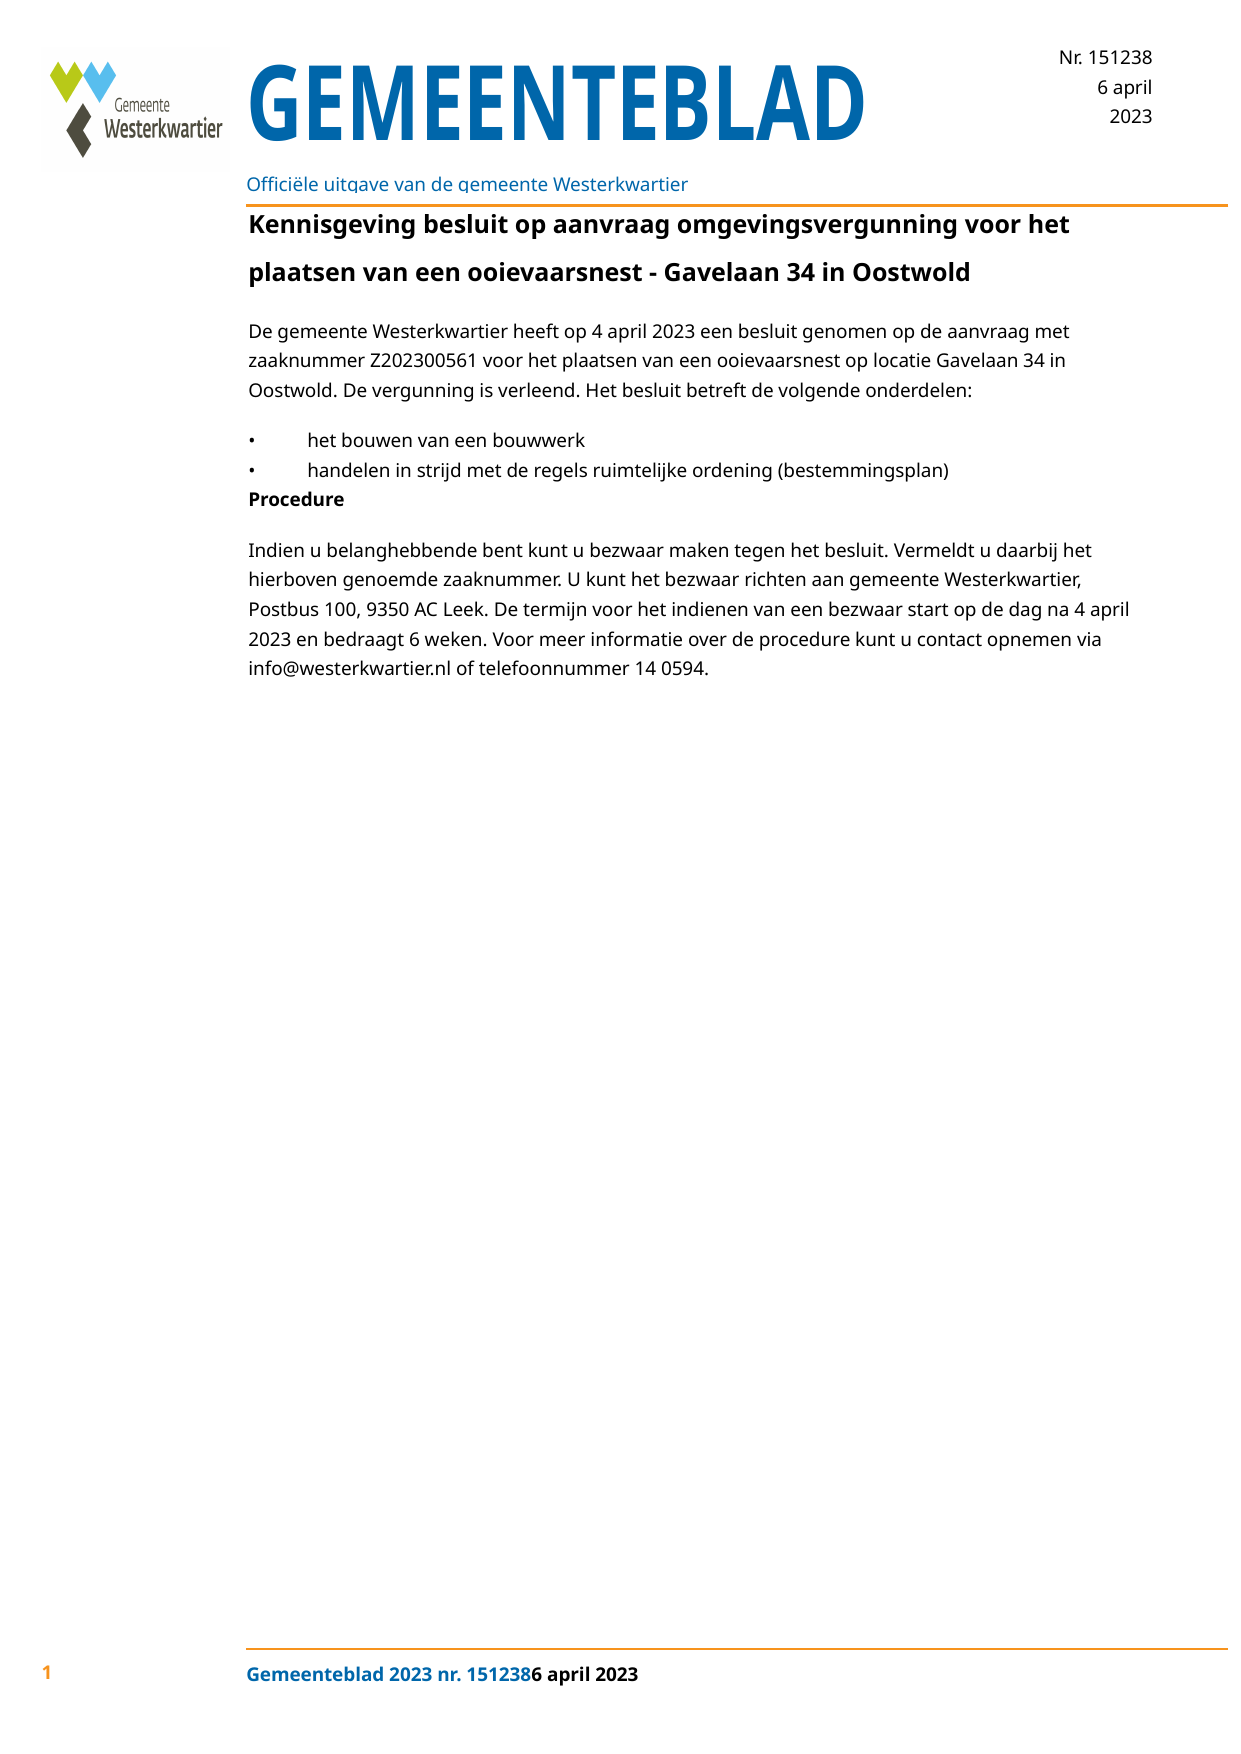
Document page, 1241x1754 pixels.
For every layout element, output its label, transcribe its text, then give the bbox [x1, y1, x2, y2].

text Kennisgeving besluit op aanvraag omgevingsvergunning voor het plaatsen van een ooievaarsnest - Gavelaan 34 in Oostwold [248, 207, 1152, 288]
text Procedure [248, 487, 1152, 512]
picture [41, 47, 231, 172]
list handelen in strijd met de regels ruimtelijke ordening (bestemmingsplan) [248, 457, 1152, 483]
list het bouwen van een bouwwerk [248, 427, 1152, 453]
text De gemeente Westerkwartier heeft op 4 april 2023 een besluit genomen op de aanvraag met zaaknummer Z202300561 voor het plaatsen van een ooievaarsnest op locatie Gavelaan 34 in Oostwold. De vergunning is verleend. Het besluit betreft de volgende onderdelen: [248, 318, 1152, 403]
text Indien u belanghebbende bent kunt u bezwaar maken tegen het besluit. Vermeldt u daarbij het hierboven genoemde zaaknummer. U kunt het bezwaar richten aan gemeente Westerkwartier, Postbus 100, 9350 AC Leek. De termijn voor het indienen van een bezwaar start op de dag na 4 april 2023 en bedraagt 6 weken. Voor meer informatie over de procedure kunt u contact opnemen via info@westerkwartier.nl of telefoonnummer 14 0594. [248, 537, 1152, 681]
